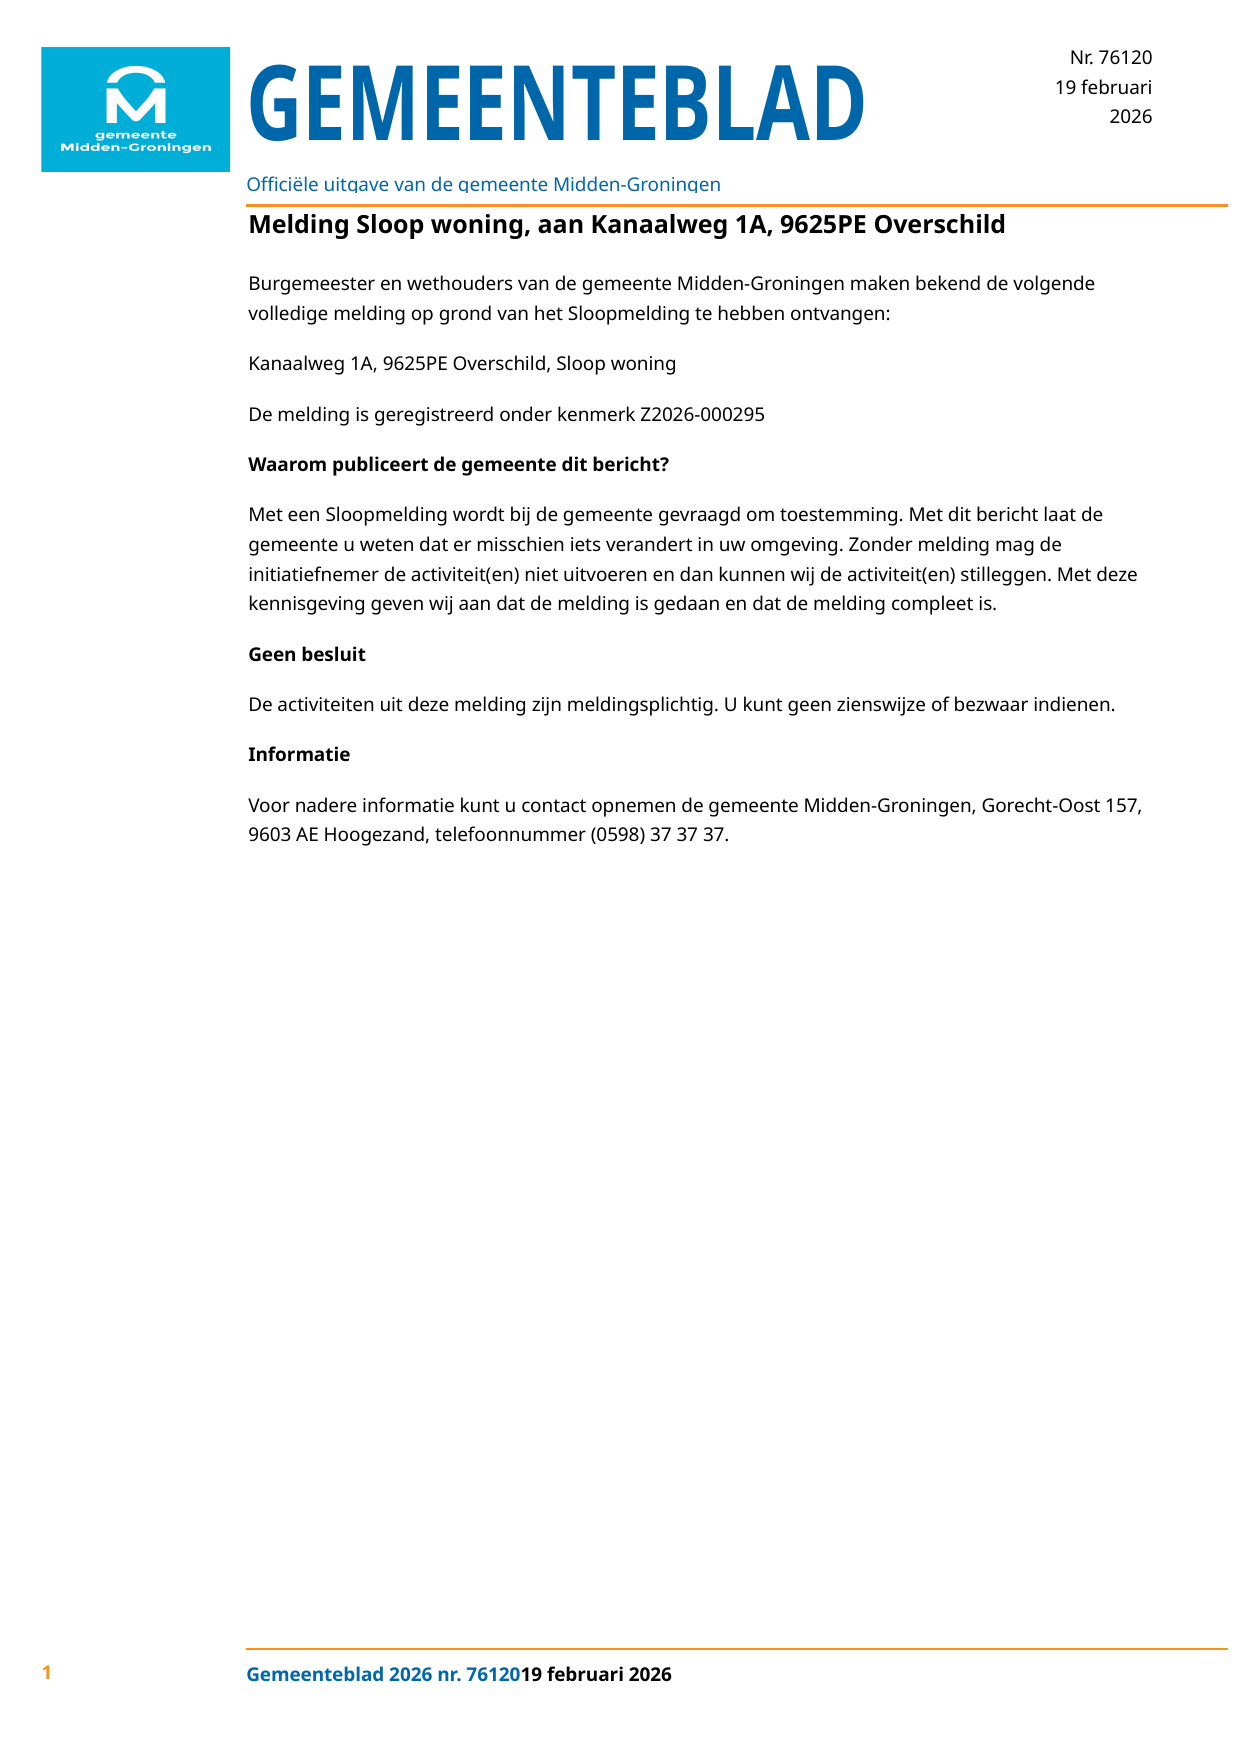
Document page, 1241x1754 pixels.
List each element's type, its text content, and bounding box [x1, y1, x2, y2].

text De activiteiten uit deze melding zijn meldingsplichtig. U kunt geen zienswijze of bezwaar indienen. [248, 691, 1152, 717]
text Melding Sloop woning, aan Kanaalweg 1A, 9625PE Overschild [248, 207, 1152, 241]
text Voor nadere informatie kunt u contact opnemen de gemeente Midden-Groningen, Gorecht-Oost 157, 9603 AE Hoogezand, telefoonnummer (0598) 37 37 37. [248, 792, 1152, 847]
text De melding is geregistreerd onder kenmerk Z2026-000295 [248, 401, 1152, 426]
picture [108, 66, 164, 82]
text Burgemeester en wethouders van de gemeente Midden-Groningen maken bekend de volgende volledige melding op grond van het Sloopmelding te hebben ontvangen: [248, 270, 1152, 326]
text Informatie [248, 742, 1152, 767]
picture [107, 89, 165, 122]
text Waarom publiceert de gemeente dit bericht? [248, 451, 1152, 477]
text Kanaalweg 1A, 9625PE Overschild, Sloop woning [248, 350, 1152, 376]
picture [184, 146, 190, 153]
text Geen besluit [248, 641, 1152, 666]
text Met een Sloopmelding wordt bij de gemeente gevraagd om toestemming. Met dit bericht laat de gemeente u weten dat er misschien iets verandert in uw omgeving. Zonder melding mag de initiatiefnemer de activiteit(en) niet uitvoeren en dan kunnen wij de activiteit(en) stilleggen. Met deze kennisgeving geven wij aan dat de melding is gedaan en dat de melding compleet is. [248, 502, 1152, 616]
